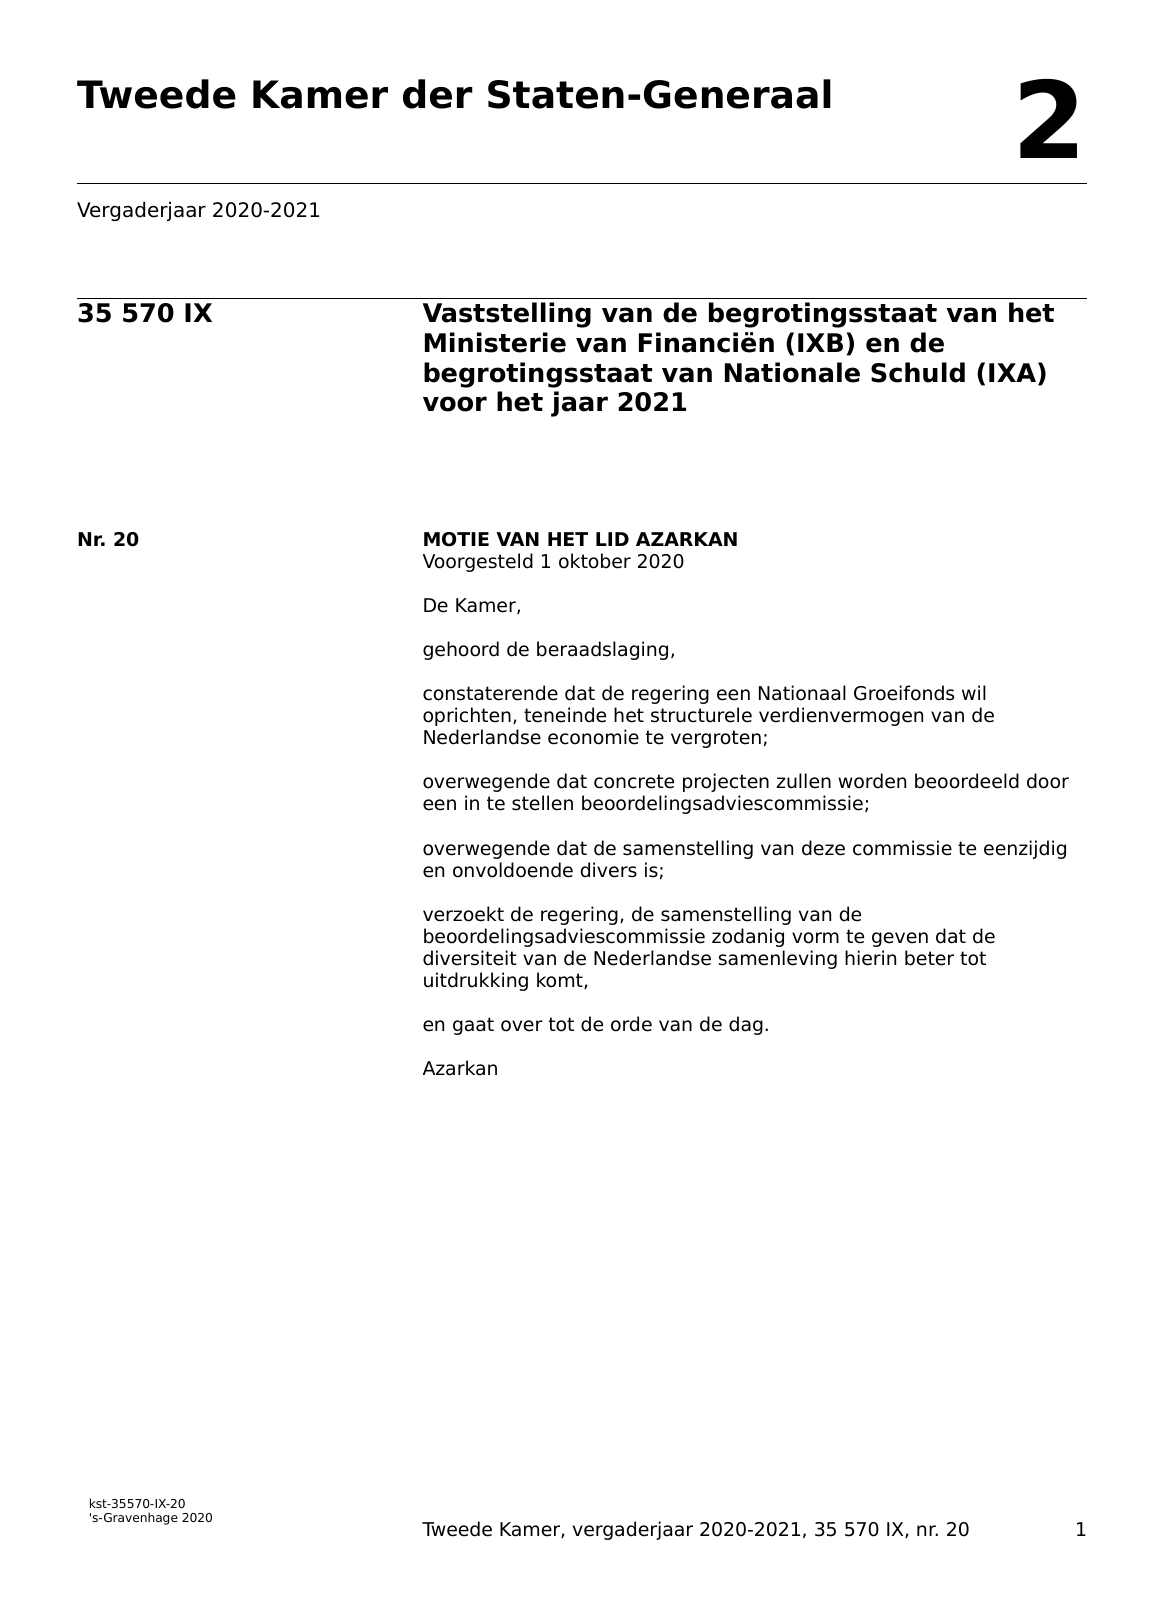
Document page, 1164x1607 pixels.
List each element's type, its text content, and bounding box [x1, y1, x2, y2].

text overwegende dat de samenstelling van deze commissie te eenzijdig en onvoldoende divers is; [422, 837, 1087, 881]
text en gaat over tot de orde van de dag. [422, 1014, 1087, 1036]
text Azarkan [422, 1058, 1087, 1080]
text gehoord de beraadslaging, [422, 639, 1087, 661]
table_header 2 [886, 59, 1087, 183]
table_header Tweede Kamer der Staten-Generaal [77, 59, 886, 183]
text Voorgesteld 1 oktober 2020 [422, 551, 1087, 573]
text De Kamer, [422, 595, 1087, 617]
text verzoekt de regering, de samenstelling van de beoordelingsadviescommissie zodanig vorm te geven dat de diversiteit van de Nederlandse samenleving hierin beter tot uitdrukking komt, [422, 904, 1087, 992]
text kst-35570-IX-20 [88, 1497, 323, 1511]
text 's-Gravenhage 2020 [88, 1511, 323, 1525]
table_cell Vergaderjaar 2020-2021 [77, 184, 1087, 298]
subtitle 35 570 IX Vaststelling van de begrotingsstaat van het Ministerie van Financiën (IXB) en de begrotingsstaat van Nationale Schuld (IXA) voor het jaar 2021 [77, 299, 1087, 418]
text overwegende dat concrete projecten zullen worden beoordeeld door een in te stellen beoordelingsadviescommissie; [422, 771, 1087, 815]
text constaterende dat de regering een Nationaal Groeifonds wil oprichten, teneinde het structurele verdienvermogen van de Nederlandse economie te vergroten; [422, 683, 1087, 749]
subtitle Nr. 20 MOTIE VAN HET LID AZARKAN [77, 529, 1087, 551]
